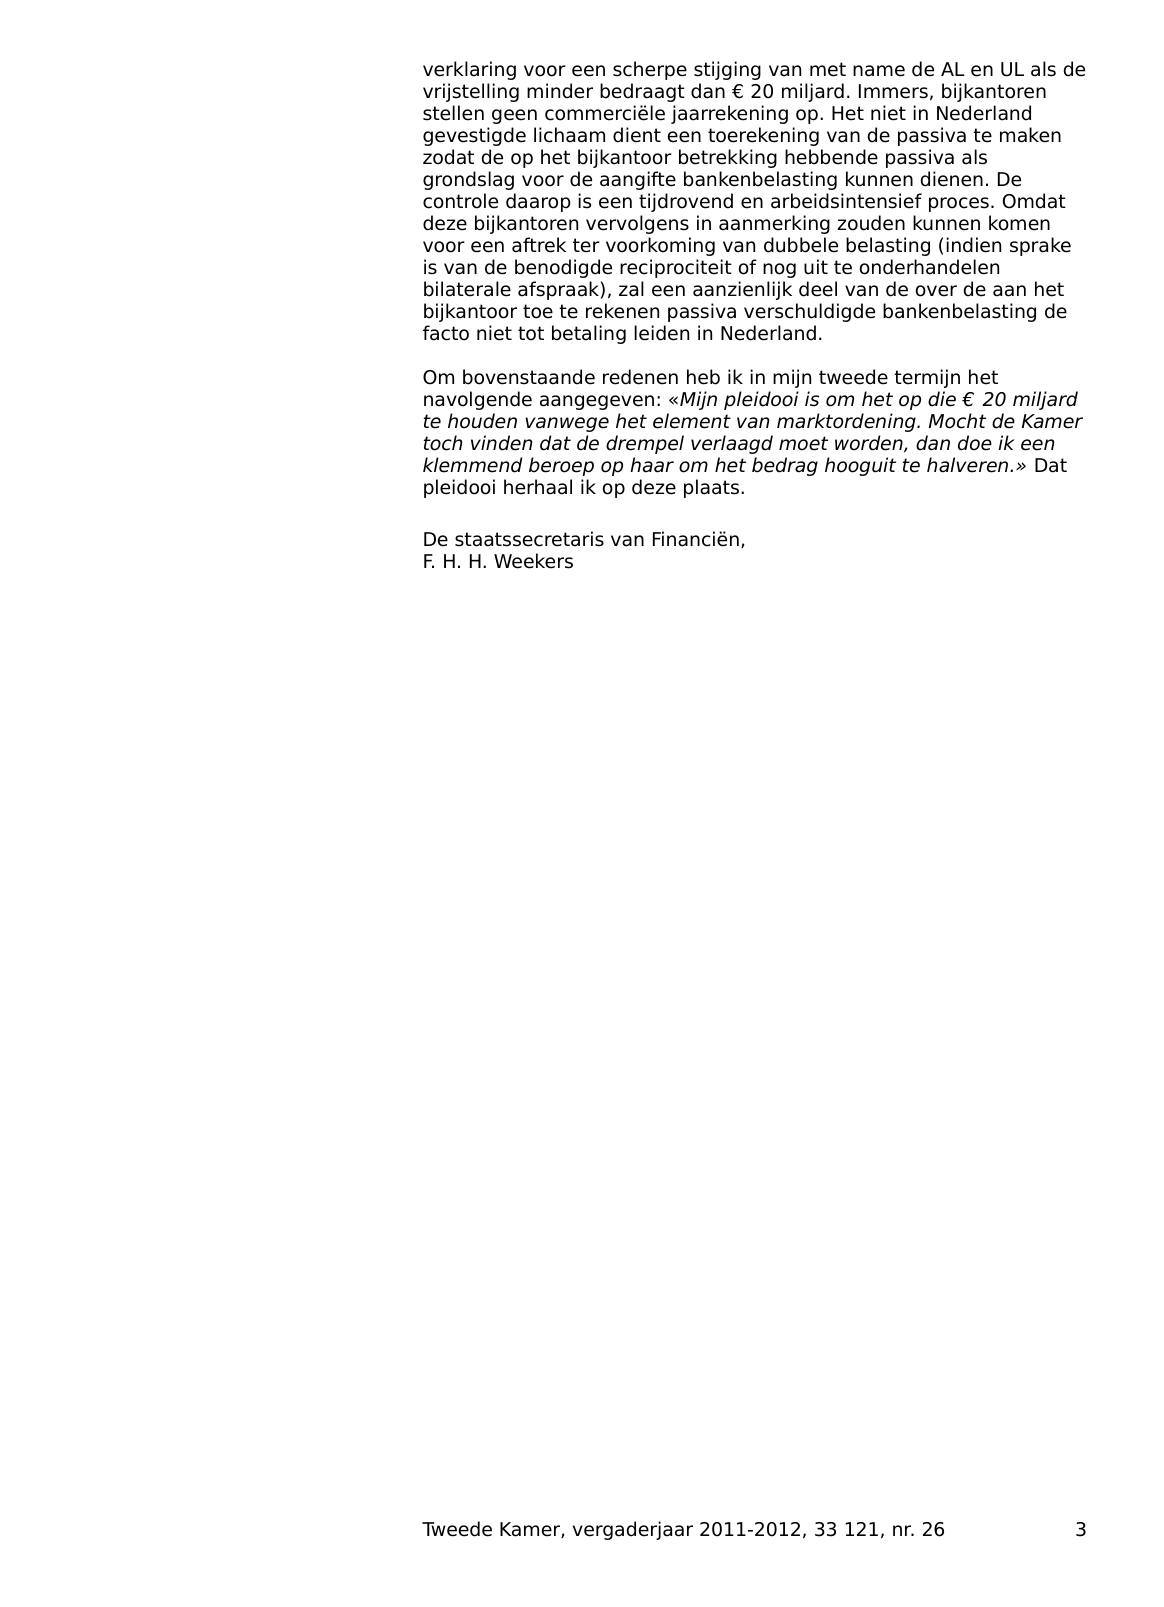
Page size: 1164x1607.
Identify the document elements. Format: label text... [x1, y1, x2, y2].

text De staatssecretaris van Financiën, F. H. H. Weekers [422, 529, 1087, 573]
text Om bovenstaande redenen heb ik in mijn tweede termijn het navolgende aangegeven: «Mijn pleidooi is om het op die € 20 miljard te houden vanwege het element van marktordening. Mocht de Kamer toch vinden dat de drempel verlaagd moet worden, dan doe ik een klemmend beroep op haar om het bedrag hooguit te halveren.» Dat pleidooi herhaal ik op deze plaats. [422, 367, 1087, 499]
text verklaring voor een scherpe stijging van met name de AL en UL als de vrijstelling minder bedraagt dan € 20 miljard. Immers, bijkantoren stellen geen commerciële jaarrekening op. Het niet in Nederland gevestigde lichaam dient een toerekening van de passiva te maken zodat de op het bijkantoor betrekking hebbende passiva als grondslag voor de aangifte bankenbelasting kunnen dienen. De controle daarop is een tijdrovend en arbeidsintensief proces. Omdat deze bijkantoren vervolgens in aanmerking zouden kunnen komen voor een aftrek ter voorkoming van dubbele belasting (indien sprake is van de benodigde reciprociteit of nog uit te onderhandelen bilaterale afspraak), zal een aanzienlijk deel van de over de aan het bijkantoor toe te rekenen passiva verschuldigde bankenbelasting de facto niet tot betaling leiden in Nederland. [422, 59, 1087, 345]
